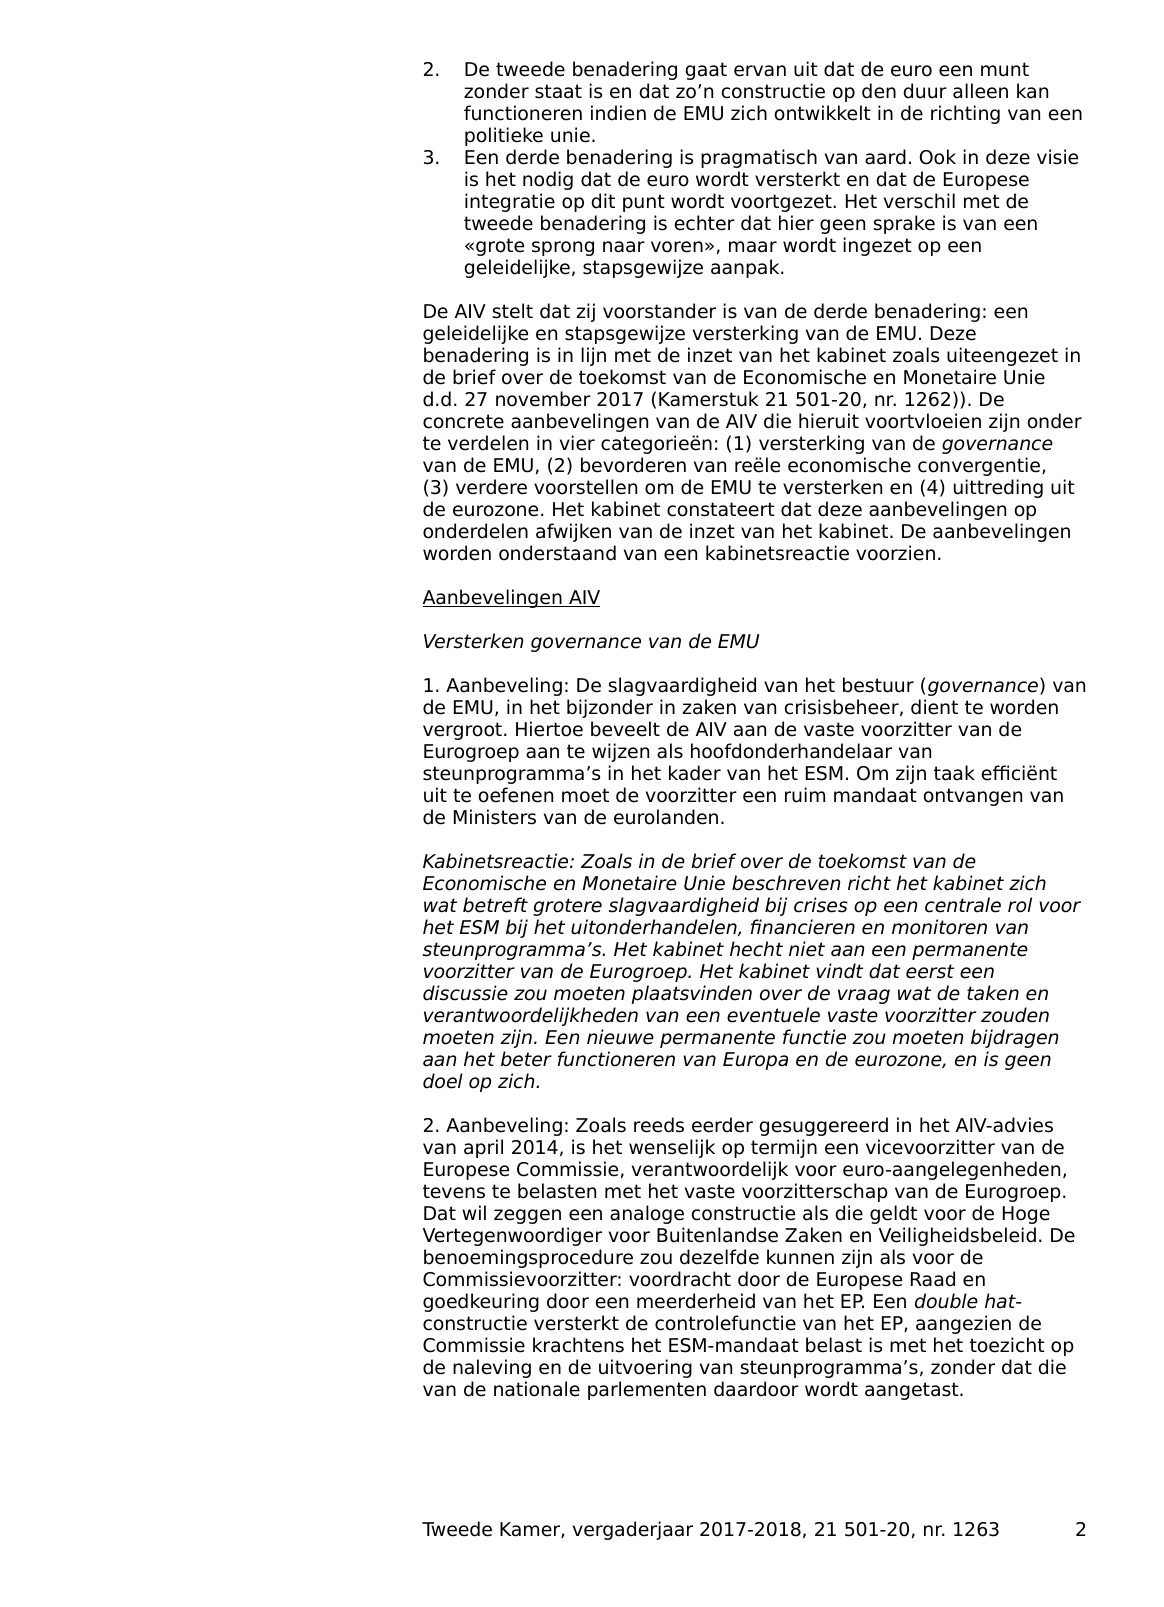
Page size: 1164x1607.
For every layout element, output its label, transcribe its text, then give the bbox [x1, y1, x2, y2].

subtitle Versterken governance van de EMU [422, 631, 1087, 653]
text 3. Een derde benadering is pragmatisch van aard. Ook in deze visie is het nodig dat de euro wordt versterkt en dat de Europese integratie op dit punt wordt voortgezet. Het verschil met de tweede benadering is echter dat hier geen sprake is van een «grote sprong naar voren», maar wordt ingezet op een geleidelijke, stapsgewijze aanpak. [422, 147, 1087, 279]
text Kabinetsreactie: Zoals in de brief over de toekomst van de Economische en Monetaire Unie beschreven richt het kabinet zich wat betreft grotere slagvaardigheid bij crises op een centrale rol voor het ESM bij het uitonderhandelen, financieren en monitoren van steunprogramma’s. Het kabinet hecht niet aan een permanente voorzitter van de Eurogroep. Het kabinet vindt dat eerst een discussie zou moeten plaatsvinden over de vraag wat de taken en verantwoordelijkheden van een eventuele vaste voorzitter zouden moeten zijn. Een nieuwe permanente functie zou moeten bijdragen aan het beter functioneren van Europa en de eurozone, en is geen doel op zich. [422, 851, 1087, 1093]
subtitle Aanbevelingen AIV [422, 587, 1087, 609]
text 2. De tweede benadering gaat ervan uit dat de euro een munt zonder staat is en dat zo’n constructie op den duur alleen kan functioneren indien de EMU zich ontwikkelt in de richting van een politieke unie. [422, 59, 1087, 147]
text De AIV stelt dat zij voorstander is van de derde benadering: een geleidelijke en stapsgewijze versterking van de EMU. Deze benadering is in lijn met de inzet van het kabinet zoals uiteengezet in de brief over de toekomst van de Economische en Monetaire Unie d.d. 27 november 2017 (Kamerstuk 21 501-20, nr. 1262)). De concrete aanbevelingen van de AIV die hieruit voortvloeien zijn onder te verdelen in vier categorieën: (1) versterking van de governance van de EMU, (2) bevorderen van reële economische convergentie, (3) verdere voorstellen om de EMU te versterken en (4) uittreding uit de eurozone. Het kabinet constateert dat deze aanbevelingen op onderdelen afwijken van de inzet van het kabinet. De aanbevelingen worden onderstaand van een kabinetsreactie voorzien. [422, 301, 1087, 565]
text 2. Aanbeveling: Zoals reeds eerder gesuggereerd in het AIV-advies van april 2014, is het wenselijk op termijn een vicevoorzitter van de Europese Commissie, verantwoordelijk voor euro-aangelegenheden, tevens te belasten met het vaste voorzitterschap van de Eurogroep. Dat wil zeggen een analoge constructie als die geldt voor de Hoge Vertegenwoordiger voor Buitenlandse Zaken en Veiligheidsbeleid. De benoemingsprocedure zou dezelfde kunnen zijn als voor de Commissievoorzitter: voordracht door de Europese Raad en goedkeuring door een meerderheid van het EP. Een double hat-constructie versterkt de controlefunctie van het EP, aangezien de Commissie krachtens het ESM-mandaat belast is met het toezicht op de naleving en de uitvoering van steunprogramma’s, zonder dat die van de nationale parlementen daardoor wordt aangetast. [422, 1115, 1087, 1401]
text 1. Aanbeveling: De slagvaardigheid van het bestuur (governance) van de EMU, in het bijzonder in zaken van crisisbeheer, dient te worden vergroot. Hiertoe beveelt de AIV aan de vaste voorzitter van de Eurogroep aan te wijzen als hoofdonderhandelaar van steunprogramma’s in het kader van het ESM. Om zijn taak efficiënt uit te oefenen moet de voorzitter een ruim mandaat ontvangen van de Ministers van de eurolanden. [422, 675, 1087, 829]
